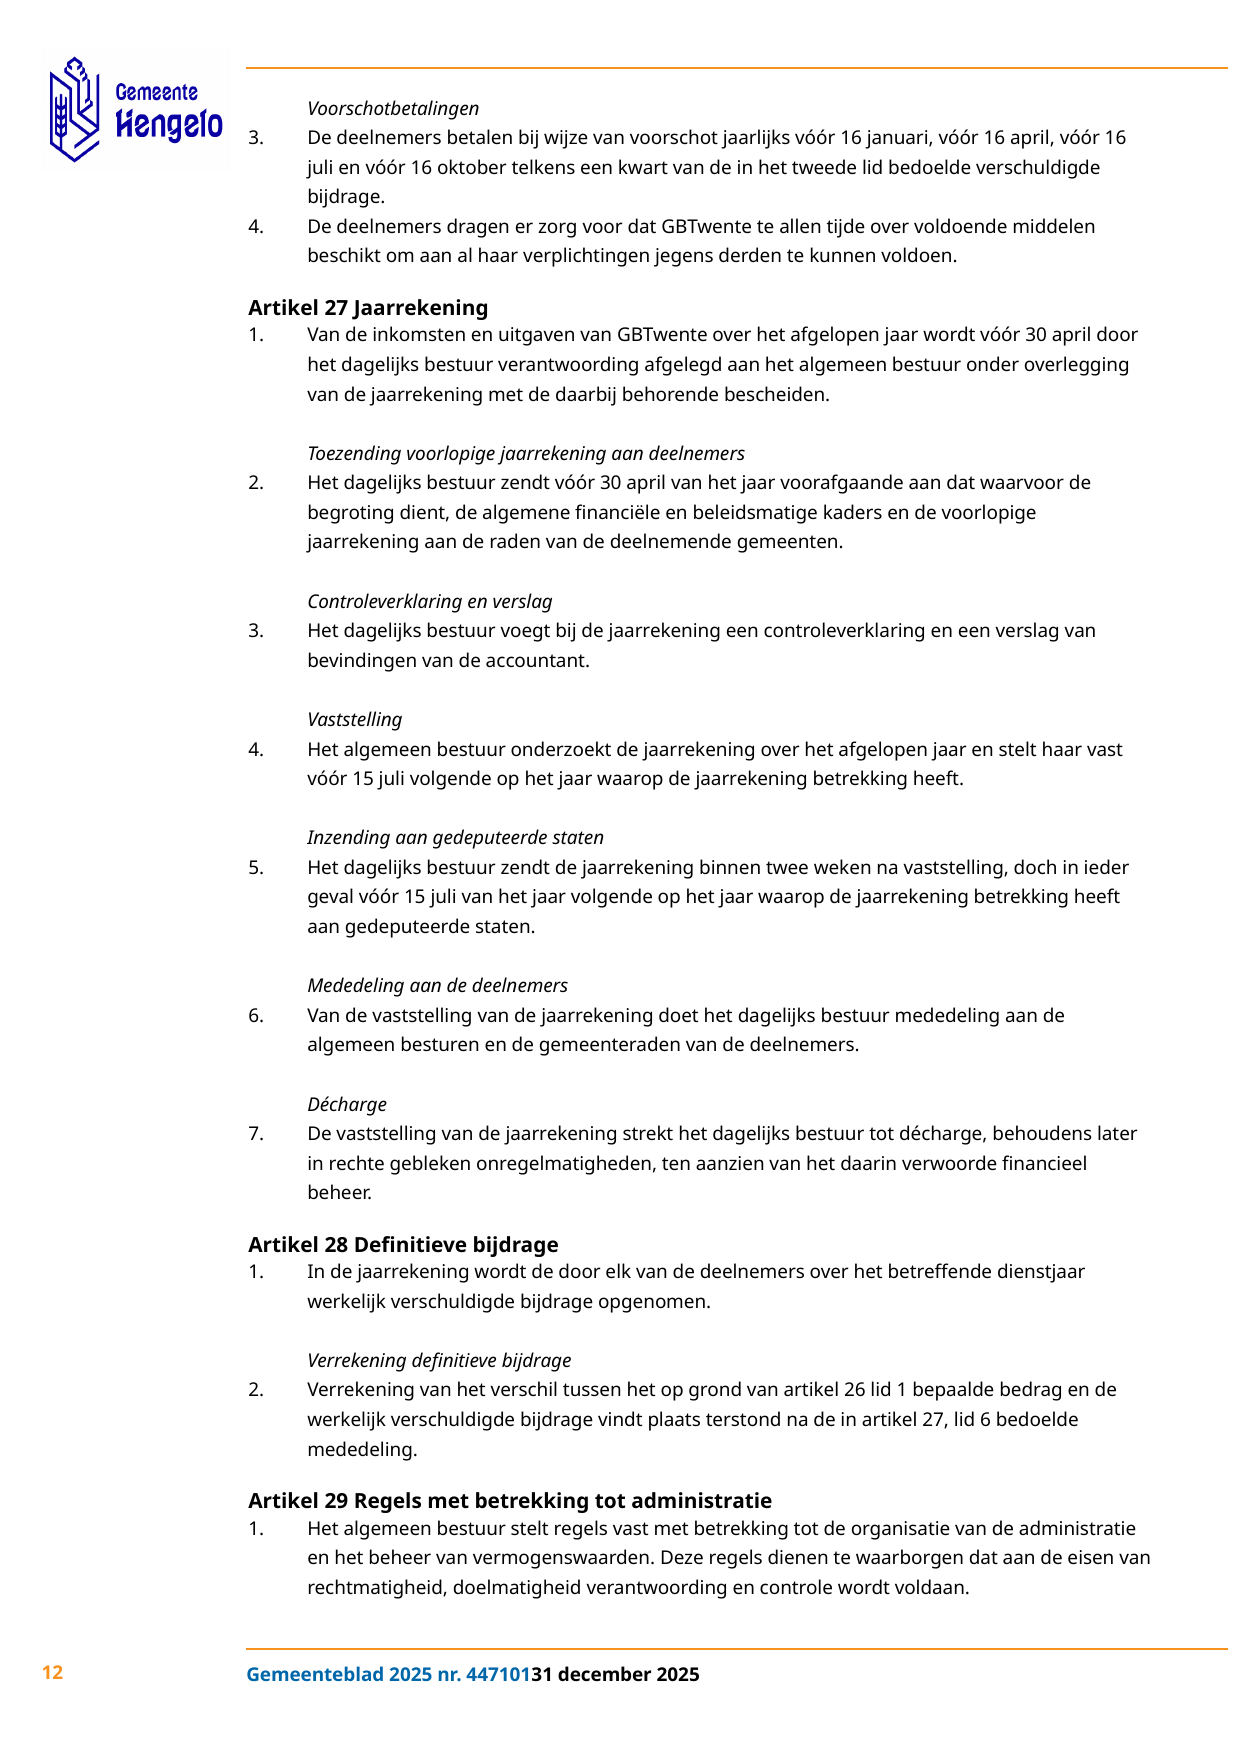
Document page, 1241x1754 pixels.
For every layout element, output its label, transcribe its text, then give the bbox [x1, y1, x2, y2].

list Décharge [248, 1091, 1152, 1116]
text Artikel 27 Jaarrekening [248, 293, 1152, 322]
list Voorschotbetalingen [248, 95, 1152, 121]
list Controleverklaring en verslag [248, 588, 1152, 613]
list Van de vaststelling van de jaarrekening doet het dagelijks bestuur mededeling aan de algemeen besturen en de gemeenteraden van de deelnemers. [248, 1002, 1152, 1057]
picture [41, 47, 231, 172]
list De deelnemers betalen bij wijze van voorschot jaarlijks vóór 16 januari, vóór 16 april, vóór 16 juli en vóór 16 oktober telkens een kwart van de in het tweede lid bedoelde verschuldigde bijdrage. [248, 124, 1152, 209]
list Het dagelijks bestuur zendt vóór 30 april van het jaar voorafgaande aan dat waarvoor de begroting dient, de algemene financiële en beleidsmatige kaders en de voorlopige jaarrekening aan de raden van de deelnemende gemeenten. [248, 469, 1152, 554]
list Van de inkomsten en uitgaven van GBTwente over het afgelopen jaar wordt vóór 30 april door het dagelijks bestuur verantwoording afgelegd aan het algemeen bestuur onder overlegging van de jaarrekening met de daarbij behorende bescheiden. [248, 322, 1152, 406]
list Vaststelling [248, 706, 1152, 732]
list De deelnemers dragen er zorg voor dat GBTwente te allen tijde over voldoende middelen beschikt om aan al haar verplichtingen jegens derden te kunnen voldoen. [248, 213, 1152, 268]
list De vaststelling van de jaarrekening strekt het dagelijks bestuur tot décharge, behoudens later in rechte gebleken onregelmatigheden, ten aanzien van het daarin verwoorde financieel beheer. [248, 1120, 1152, 1205]
list Toezending voorlopige jaarrekening aan deelnemers [248, 440, 1152, 466]
text Artikel 29 Regels met betrekking tot administratie [248, 1486, 1152, 1515]
list Inzending aan gedeputeerde staten [248, 824, 1152, 850]
list Het dagelijks bestuur voegt bij de jaarrekening een controleverklaring en een verslag van bevindingen van de accountant. [248, 617, 1152, 673]
text Artikel 28 Definitieve bijdrage [248, 1230, 1152, 1258]
list In de jaarrekening wordt de door elk van de deelnemers over het betreffende dienstjaar werkelijk verschuldigde bijdrage opgenomen. [248, 1258, 1152, 1314]
list Het dagelijks bestuur zendt de jaarrekening binnen twee weken na vaststelling, doch in ieder geval vóór 15 juli van het jaar volgende op het jaar waarop de jaarrekening betrekking heeft aan gedeputeerde staten. [248, 854, 1152, 939]
list Mededeling aan de deelnemers [248, 972, 1152, 998]
list Verrekening van het verschil tussen het op grond van artikel 26 lid 1 bepaalde bedrag en de werkelijk verschuldigde bijdrage vindt plaats terstond na de in artikel 27, lid 6 bedoelde mededeling. [248, 1377, 1152, 1462]
list Verrekening definitieve bijdrage [248, 1347, 1152, 1373]
list Het algemeen bestuur stelt regels vast met betrekking tot de organisatie van de administratie en het beheer van vermogenswaarden. Deze regels dienen te waarborgen dat aan de eisen van rechtmatigheid, doelmatigheid verantwoording en controle wordt voldaan. [248, 1515, 1152, 1599]
list Het algemeen bestuur onderzoekt de jaarrekening over het afgelopen jaar en stelt haar vast vóór 15 juli volgende op het jaar waarop de jaarrekening betrekking heeft. [248, 736, 1152, 791]
